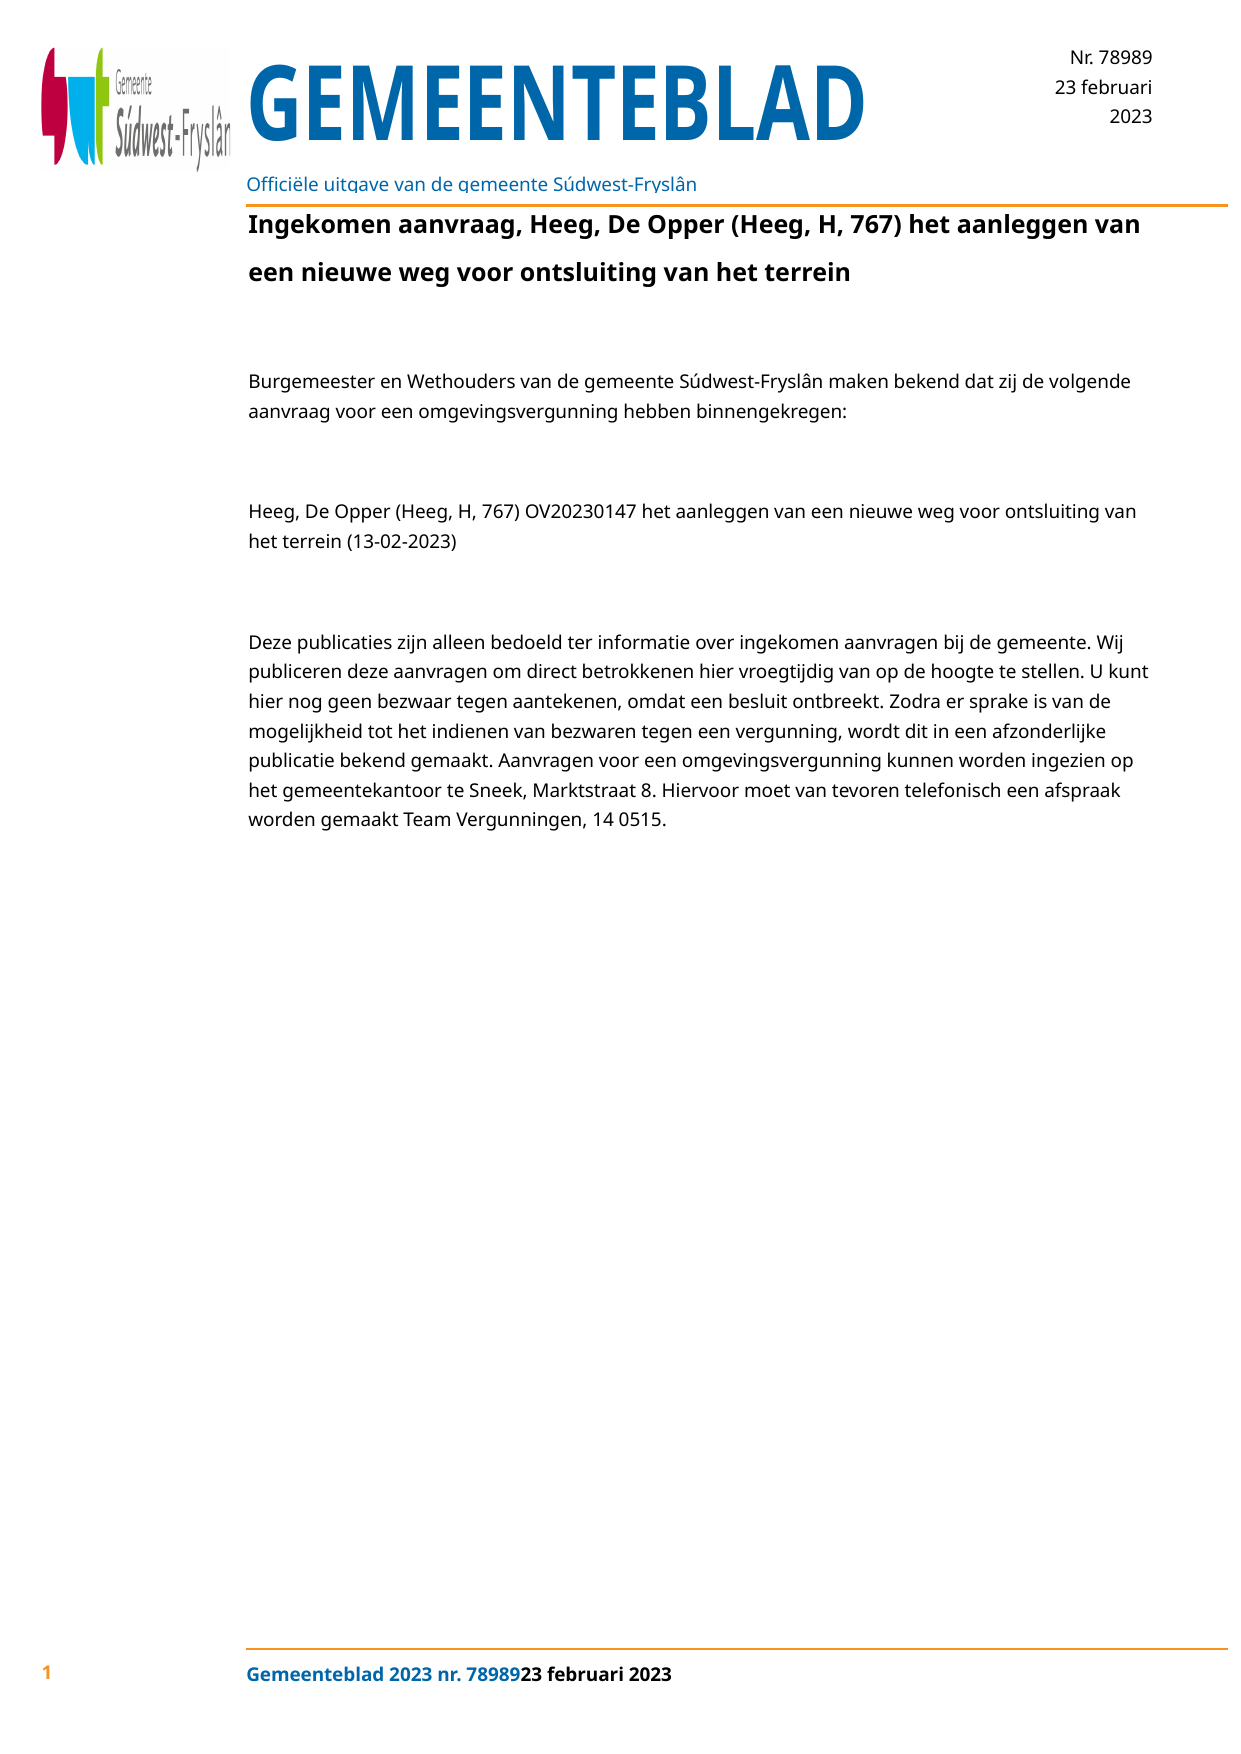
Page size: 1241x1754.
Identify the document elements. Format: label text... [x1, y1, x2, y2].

text Burgemeester en Wethouders van de gemeente Súdwest-Fryslân maken bekend dat zij de volgende aanvraag voor een omgevingsvergunning hebben binnengekregen: [248, 368, 1152, 424]
picture [41, 47, 231, 172]
text Deze publicaties zijn alleen bedoeld ter informatie over ingekomen aanvragen bij de gemeente. Wij publiceren deze aanvragen om direct betrokkenen hier vroegtijdig van op de hoogte te stellen. U kunt hier nog geen bezwaar tegen aantekenen, omdat een besluit ontbreekt. Zodra er sprake is van de mogelijkheid tot het indienen van bezwaren tegen een vergunning, wordt dit in een afzonderlijke publicatie bekend gemaakt. Aanvragen voor een omgevingsvergunning kunnen worden ingezien op het gemeentekantoor te Sneek, Marktstraat 8. Hiervoor moet van tevoren telefonisch een afspraak worden gemaakt Team Vergunningen, 14 0515. [248, 629, 1152, 832]
text Ingekomen aanvraag, Heeg, De Opper (Heeg, H, 767) het aanleggen van een nieuwe weg voor ontsluiting van het terrein [248, 207, 1152, 288]
text Heeg, De Opper (Heeg, H, 767) OV20230147 het aanleggen van een nieuwe weg voor ontsluiting van het terrein (13-02-2023) [248, 499, 1152, 554]
